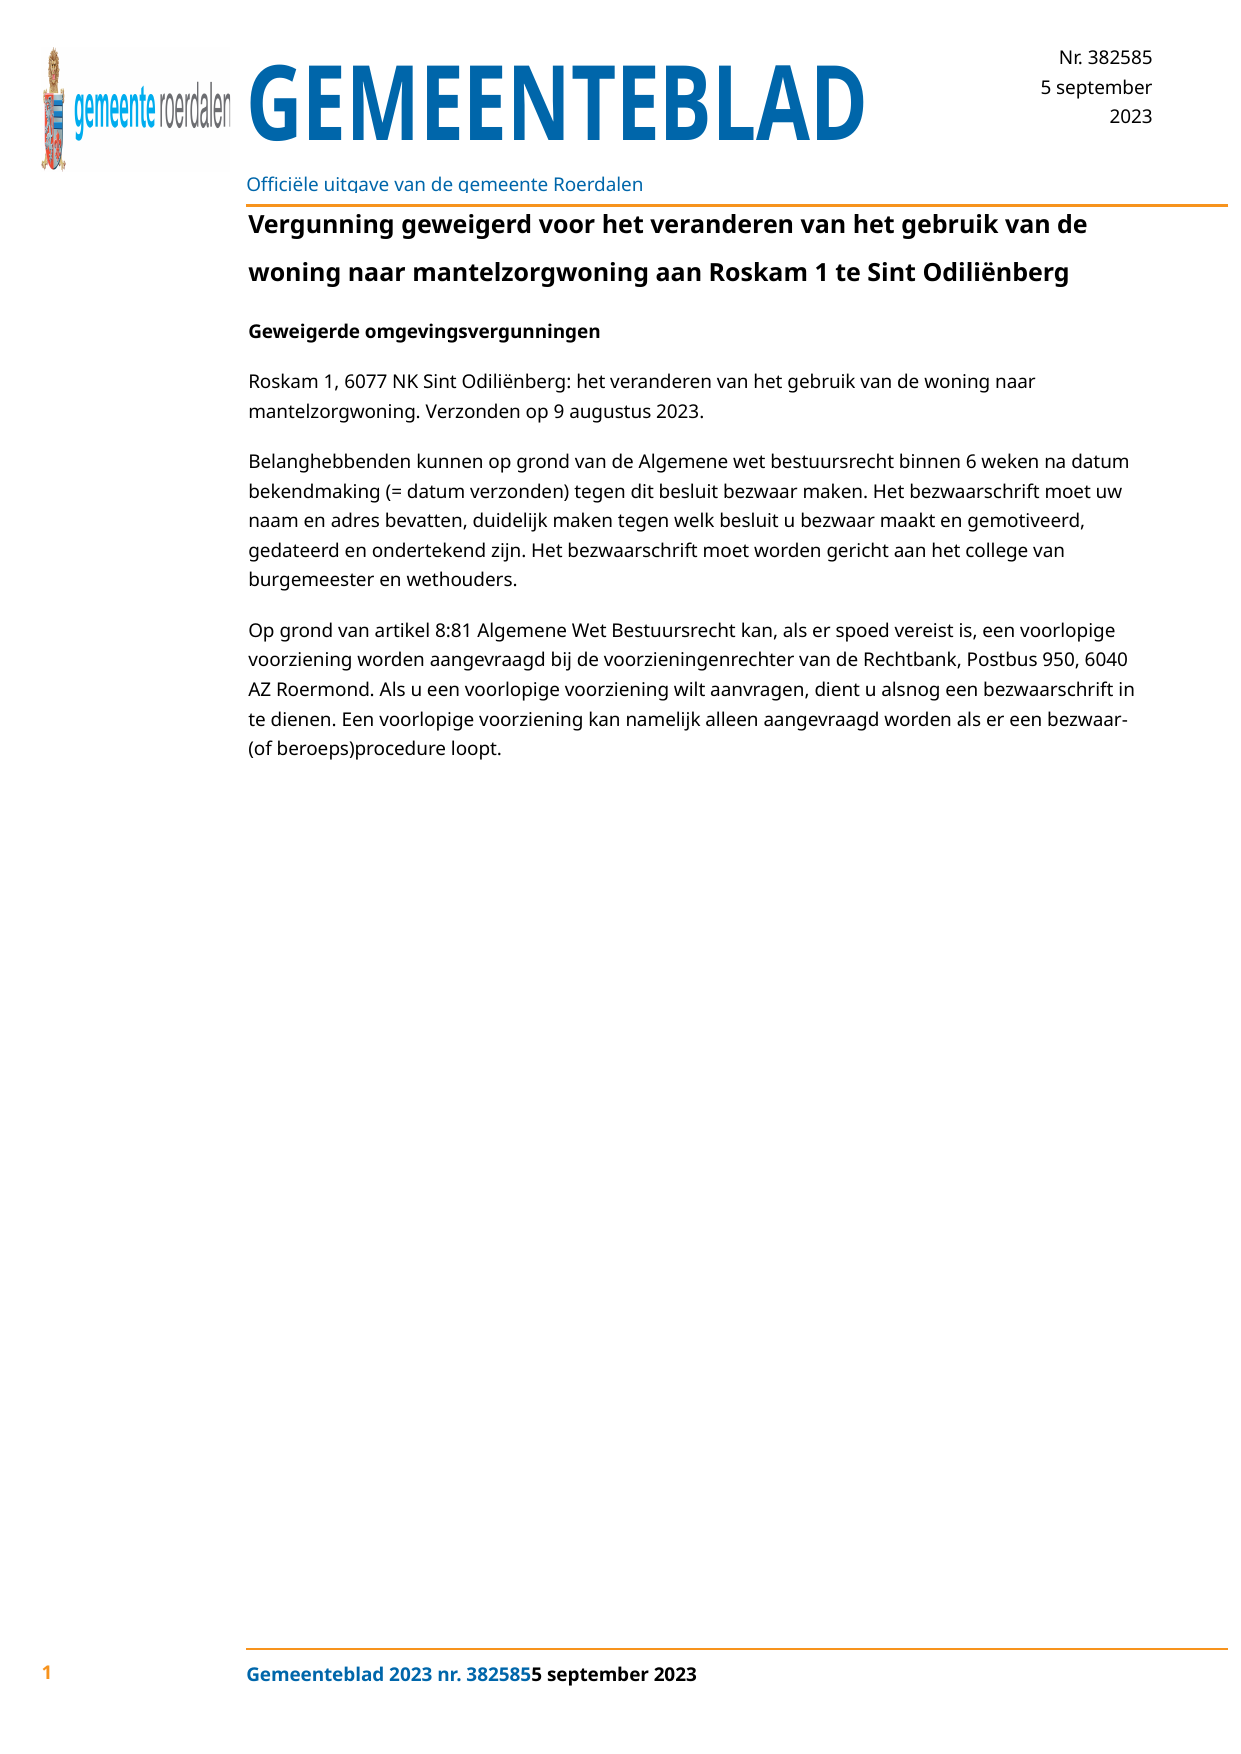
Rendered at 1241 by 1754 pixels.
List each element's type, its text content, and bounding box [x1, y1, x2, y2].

text Belanghebbenden kunnen op grond van de Algemene wet bestuursrecht binnen 6 weken na datum bekendmaking (= datum verzonden) tegen dit besluit bezwaar maken. Het bezwaarschrift moet uw naam en adres bevatten, duidelijk maken tegen welk besluit u bezwaar maakt en gemotiveerd, gedateerd en ondertekend zijn. Het bezwaarschrift moet worden gericht aan het college van burgemeester en wethouders. [248, 448, 1152, 592]
text Roskam 1, 6077 NK Sint Odiliënberg: het veranderen van het gebruik van de woning naar mantelzorgwoning. Verzonden op 9 augustus 2023. [248, 368, 1152, 424]
text Vergunning geweigerd voor het veranderen van het gebruik van de woning naar mantelzorgwoning aan Roskam 1 te Sint Odiliënberg [248, 207, 1152, 288]
text Op grond van artikel 8:81 Algemene Wet Bestuursrecht kan, als er spoed vereist is, een voorlopige voorziening worden aangevraagd bij de voorzieningenrechter van de Rechtbank, Postbus 950, 6040 AZ Roermond. Als u een voorlopige voorziening wilt aanvragen, dient u alsnog een bezwaarschrift in te dienen. Een voorlopige voorziening kan namelijk alleen aangevraagd worden als er een bezwaar- (of beroeps)procedure loopt. [248, 617, 1152, 761]
text Geweigerde omgevingsvergunningen [248, 318, 1152, 344]
picture [41, 47, 231, 172]
